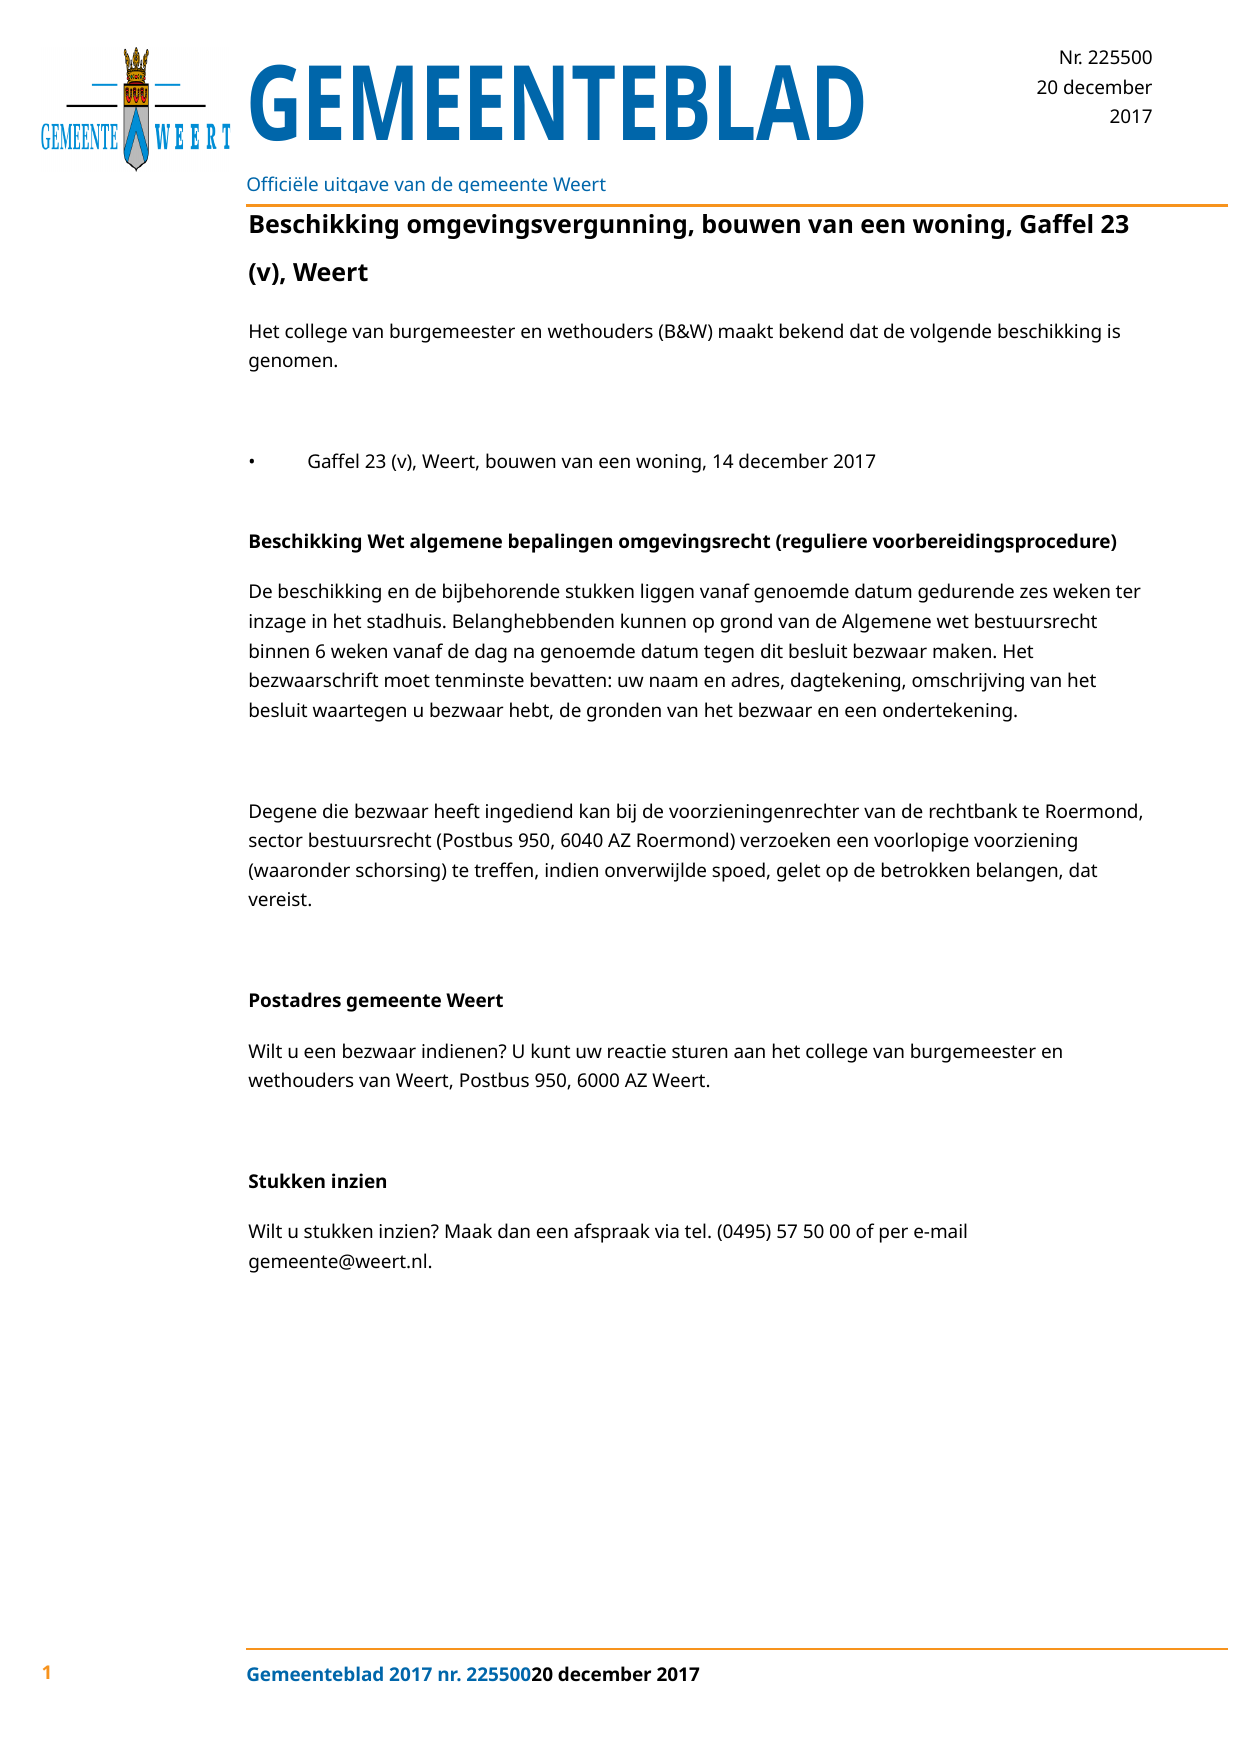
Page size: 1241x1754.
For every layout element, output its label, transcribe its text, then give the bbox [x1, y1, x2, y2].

text Wilt u een bezwaar indienen? U kunt uw reactie sturen aan het college van burgemeester en wethouders van Weert, Postbus 950, 6000 AZ Weert. [248, 1038, 1152, 1093]
list Gaffel 23 (v), Weert, bouwen van een woning, 14 december 2017 [248, 448, 1152, 474]
text De beschikking en de bijbehorende stukken liggen vanaf genoemde datum gedurende zes weken ter inzage in het stadhuis. Belanghebbenden kunnen op grond van de Algemene wet bestuursrecht binnen 6 weken vanaf de dag na genoemde datum tegen dit besluit bezwaar maken. Het bezwaarschrift moet tenminste bevatten: uw naam en adres, dagtekening, omschrijving van het besluit waartegen u bezwaar hebt, de gronden van het bezwaar en een ondertekening. [248, 579, 1152, 723]
text Stukken inzien [248, 1168, 1152, 1194]
text Postadres gemeente Weert [248, 987, 1152, 1013]
text Beschikking Wet algemene bepalingen omgevingsrecht (reguliere voorbereidingsprocedure) [248, 528, 1152, 554]
text Wilt u stukken inzien? Maak dan een afspraak via tel. (0495) 57 50 00 of per e-mail gemeente@weert.nl. [248, 1219, 1152, 1274]
text Het college van burgemeester en wethouders (B&W) maakt bekend dat de volgende beschikking is genomen. [248, 318, 1152, 373]
text Degene die bezwaar heeft ingediend kan bij de voorzieningenrechter van de rechtbank te Roermond, sector bestuursrecht (Postbus 950, 6040 AZ Roermond) verzoeken een voorlopige voorziening (waaronder schorsing) te treffen, indien onverwijlde spoed, gelet op de betrokken belangen, dat vereist. [248, 798, 1152, 912]
text Beschikking omgevingsvergunning, bouwen van een woning, Gaffel 23 (v), Weert [248, 207, 1152, 288]
picture [41, 47, 231, 172]
